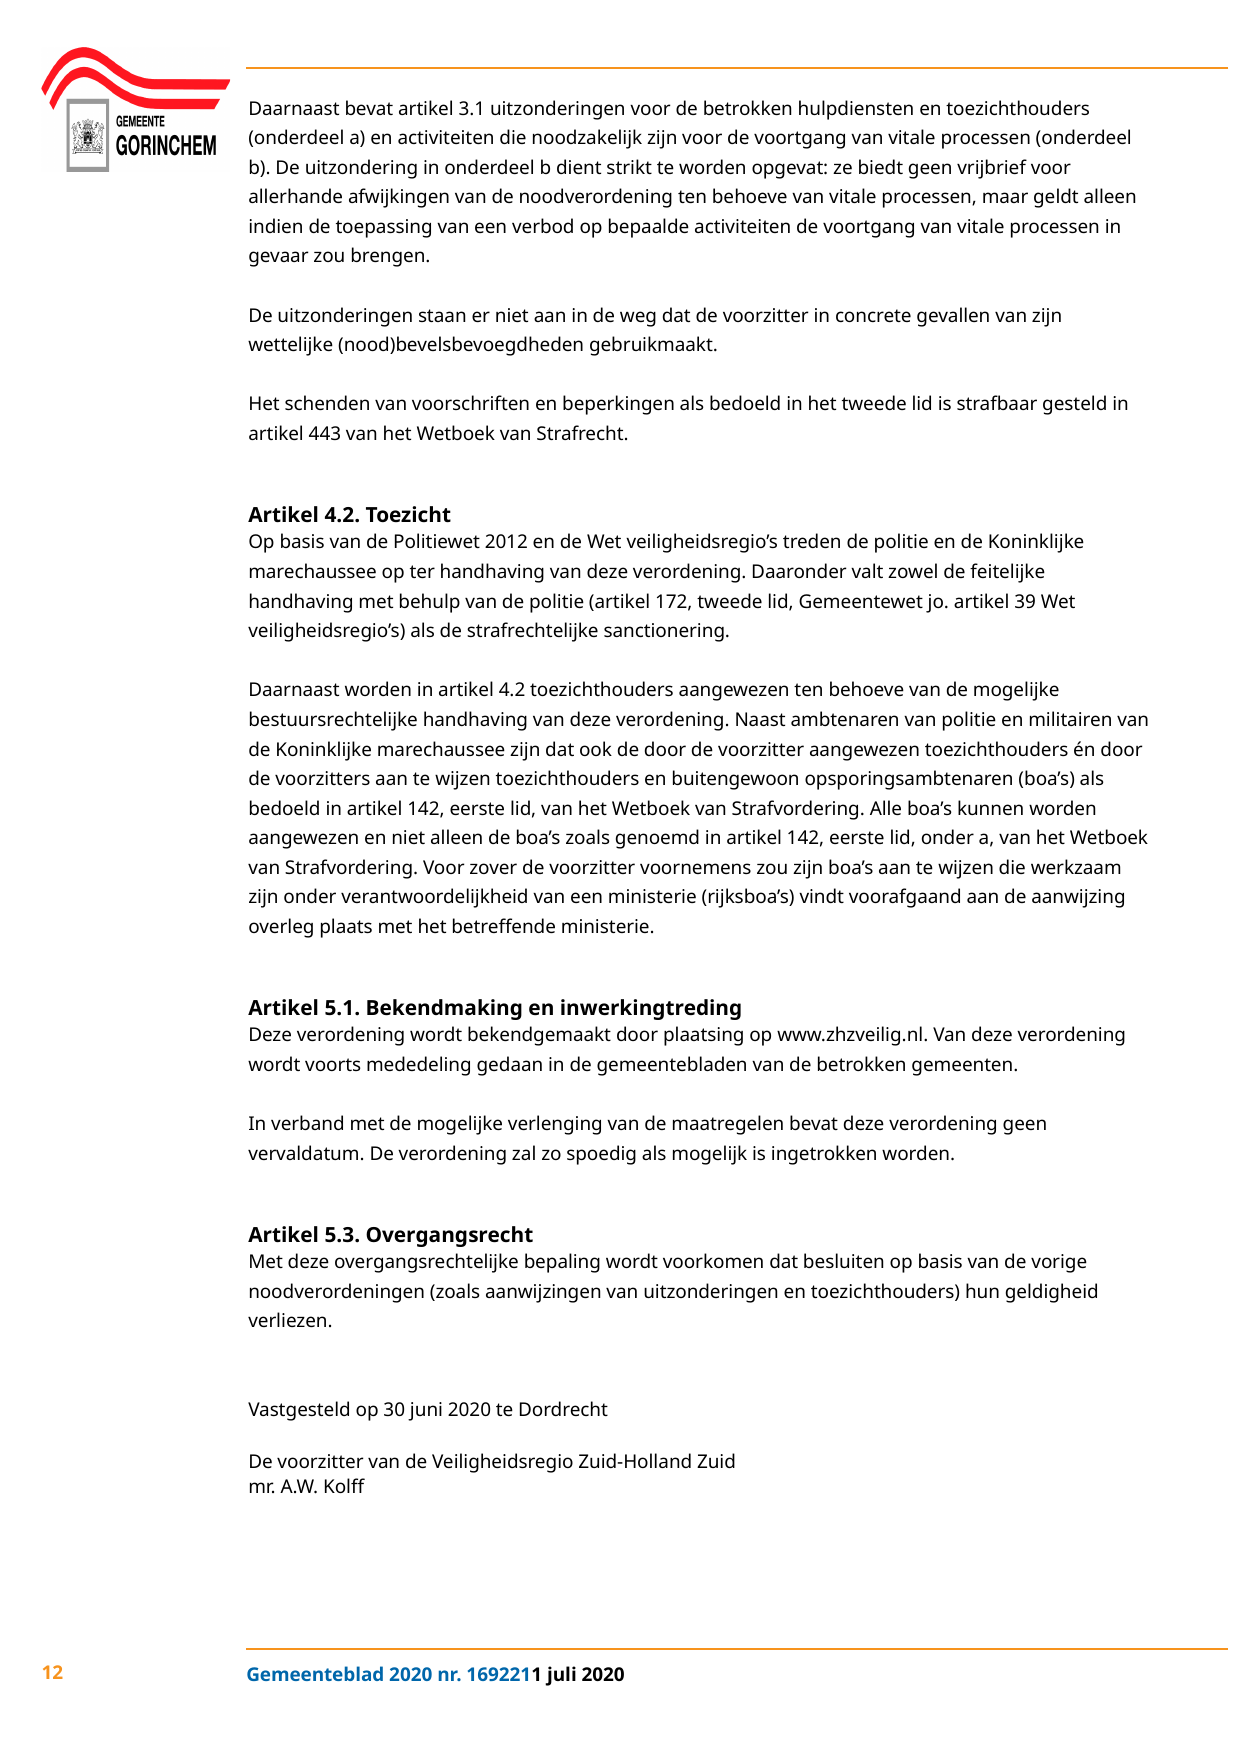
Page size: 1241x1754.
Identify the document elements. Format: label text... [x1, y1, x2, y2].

text Daarnaast worden in artikel 4.2 toezichthouders aangewezen ten behoeve van de mogelijke bestuursrechtelijke handhaving van deze verordening. Naast ambtenaren van politie en militairen van de Koninklijke marechaussee zijn dat ook de door de voorzitter aangewezen toezichthouders én door de voorzitters aan te wijzen toezichthouders en buitengewoon opsporingsambtenaren (boa’s) als bedoeld in artikel 142, eerste lid, van het Wetboek van Strafvordering. Alle boa’s kunnen worden aangewezen en niet alleen de boa’s zoals genoemd in artikel 142, eerste lid, onder a, van het Wetboek van Strafvordering. Voor zover de voorzitter voornemens zou zijn boa’s aan te wijzen die werkzaam zijn onder verantwoordelijkheid van een ministerie (rijksboa’s) vindt voorafgaand aan de aanwijzing overleg plaats met het betreffende ministerie. [248, 677, 1152, 939]
text Deze verordening wordt bekendgemaakt door plaatsing op www.zhzveilig.nl. Van deze verordening wordt voorts mededeling gedaan in de gemeentebladen van de betrokken gemeenten. [248, 1022, 1152, 1077]
text mr. A.W. Kolff [248, 1473, 1152, 1499]
text De uitzonderingen staan er niet aan in de weg dat de voorzitter in concrete gevallen van zijn wettelijke (nood)bevelsbevoegdheden gebruikmaakt. [248, 302, 1152, 357]
text De voorzitter van de Veiligheidsregio Zuid-Holland Zuid [248, 1448, 1152, 1473]
text Met deze overgangsrechtelijke bepaling wordt voorkomen dat besluiten op basis van de vorige noodverordeningen (zoals aanwijzingen van uitzonderingen en toezichthouders) hun geldigheid verliezen. [248, 1248, 1152, 1333]
text Vastgesteld op 30 juni 2020 te Dordrecht [248, 1396, 1152, 1422]
picture [41, 47, 231, 172]
text In verband met de mogelijke verlenging van de maatregelen bevat deze verordening geen vervaldatum. De verordening zal zo spoedig als mogelijk is ingetrokken worden. [248, 1110, 1152, 1166]
text Het schenden van voorschriften en beperkingen als bedoeld in het tweede lid is strafbaar gesteld in artikel 443 van het Wetboek van Strafrecht. [248, 391, 1152, 446]
text Artikel 5.3. Overgangsrecht [248, 1220, 1152, 1248]
text Artikel 4.2. Toezicht [248, 500, 1152, 529]
text Artikel 5.1. Bekendmaking en inwerkingtreding [248, 993, 1152, 1022]
text Daarnaast bevat artikel 3.1 uitzonderingen voor de betrokken hulpdiensten en toezichthouders (onderdeel a) en activiteiten die noodzakelijk zijn voor de voortgang van vitale processen (onderdeel b). De uitzondering in onderdeel b dient strikt te worden opgevat: ze biedt geen vrijbrief voor allerhande afwijkingen van de noodverordening ten behoeve van vitale processen, maar geldt alleen indien de toepassing van een verbod op bepaalde activiteiten de voortgang van vitale processen in gevaar zou brengen. [248, 95, 1152, 268]
text Op basis van de Politiewet 2012 en de Wet veiligheidsregio’s treden de politie en de Koninklijke marechaussee op ter handhaving van deze verordening. Daaronder valt zowel de feitelijke handhaving met behulp van de politie (artikel 172, tweede lid, Gemeentewet jo. artikel 39 Wet veiligheidsregio’s) als de strafrechtelijke sanctionering. [248, 529, 1152, 643]
